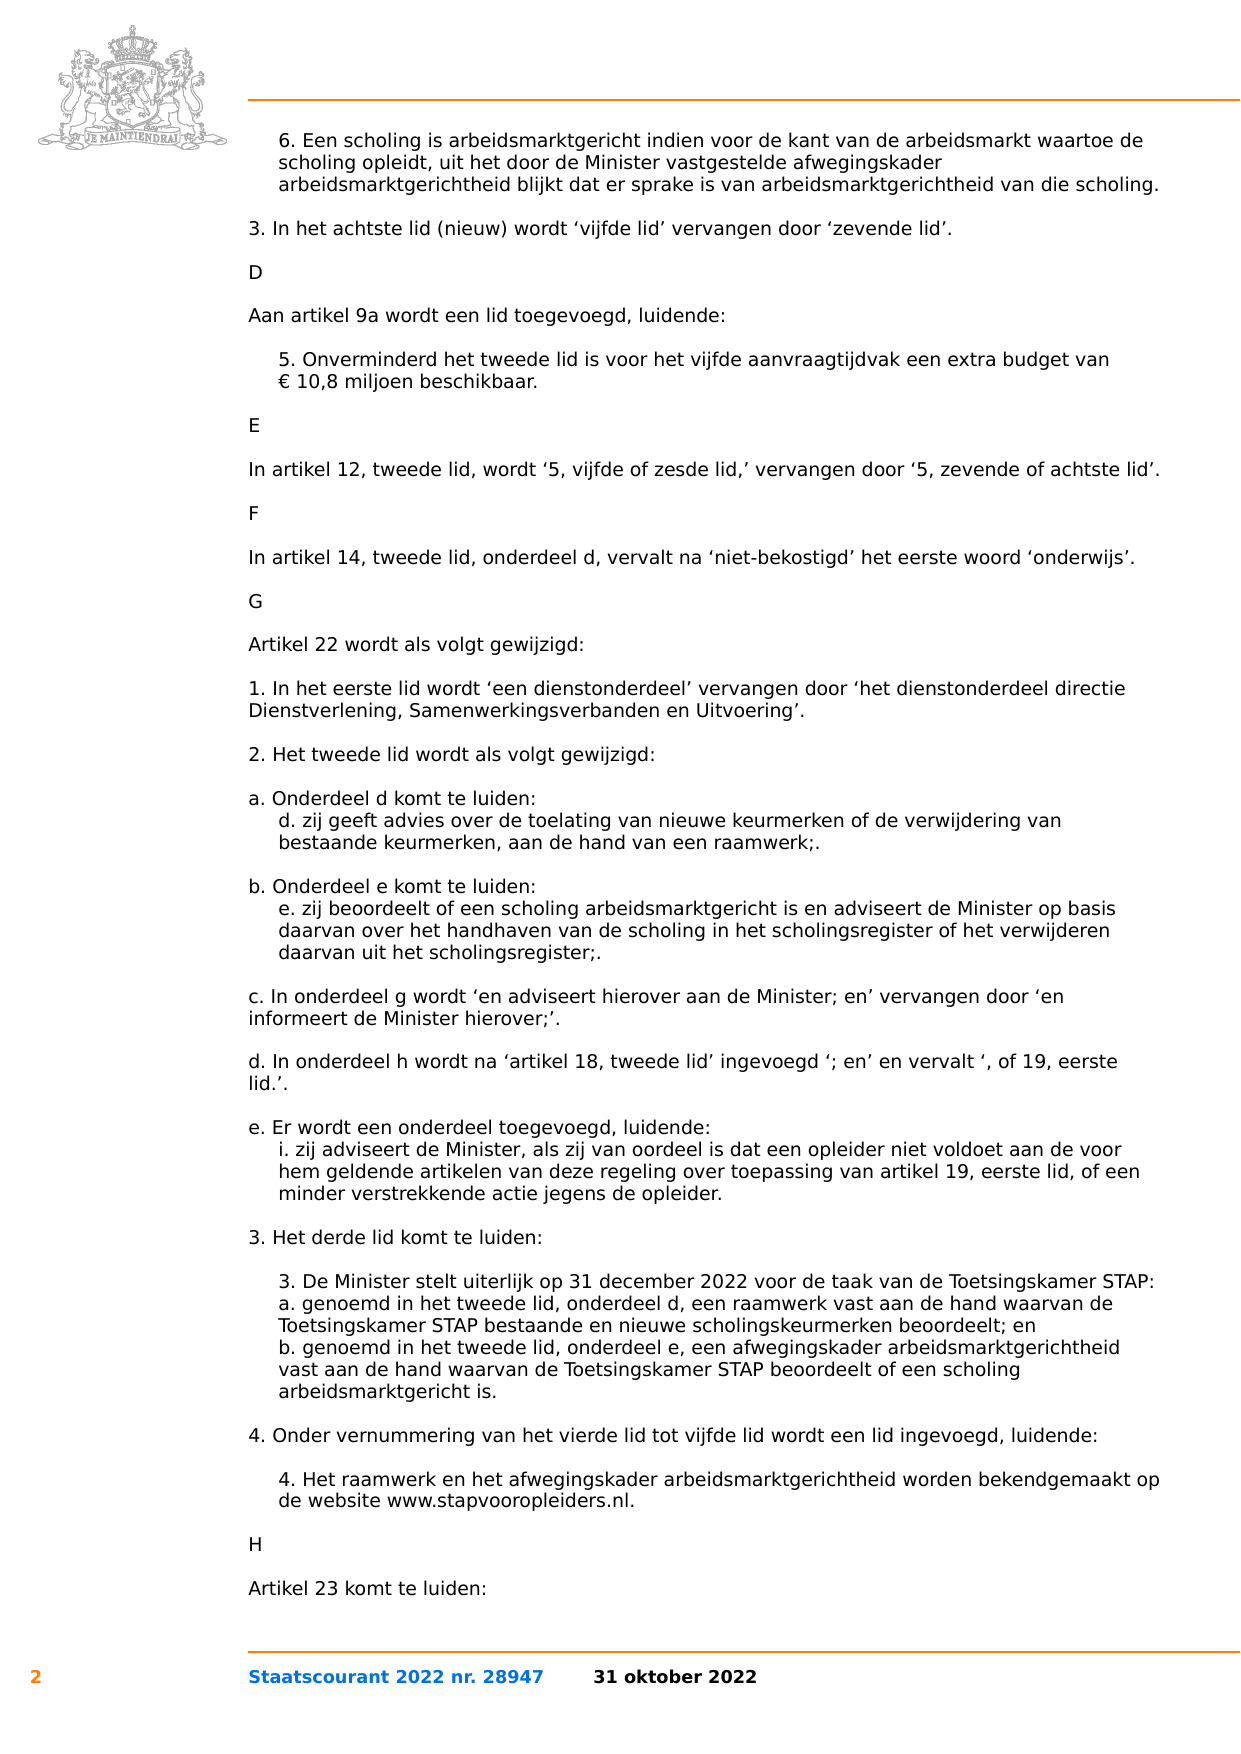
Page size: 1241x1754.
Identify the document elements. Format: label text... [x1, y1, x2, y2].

text d. In onderdeel h wordt na ‘artikel 18, tweede lid’ ingevoegd ‘; en’ en vervalt ‘, of 19, eerste lid.’. [248, 1051, 1163, 1095]
text 3. In het achtste lid (nieuw) wordt ‘vijfde lid’ vervangen door ‘zevende lid’. [248, 218, 1163, 240]
text In artikel 12, tweede lid, wordt ‘5, vijfde of zesde lid,’ vervangen door ‘5, zevende of achtste lid’. [248, 459, 1163, 481]
text e. Er wordt een onderdeel toegevoegd, luidende: [248, 1117, 1163, 1139]
text 3. De Minister stelt uiterlijk op 31 december 2022 voor de taak van de Toetsingskamer STAP: [278, 1271, 1163, 1293]
text a. genoemd in het tweede lid, onderdeel d, een raamwerk vast aan de hand waarvan de Toetsingskamer STAP bestaande en nieuwe scholingskeurmerken beoordeelt; en [278, 1293, 1163, 1337]
text 3. Het derde lid komt te luiden: [248, 1227, 1163, 1249]
text G [248, 591, 1163, 612]
text 1. In het eerste lid wordt ‘een dienstonderdeel’ vervangen door ‘het dienstonderdeel directie Dienstverlening, Samenwerkingsverbanden en Uitvoering’. [248, 678, 1163, 722]
text 4. Het raamwerk en het afwegingskader arbeidsmarktgerichtheid worden bekendgemaakt op de website www.stapvooropleiders.nl. [278, 1468, 1163, 1512]
text F [248, 503, 1163, 525]
text E [248, 415, 1163, 437]
text b. genoemd in het tweede lid, onderdeel e, een afwegingskader arbeidsmarktgerichtheid vast aan de hand waarvan de Toetsingskamer STAP beoordeelt of een scholing arbeidsmarktgericht is. [278, 1337, 1163, 1403]
text Artikel 22 wordt als volgt gewijzigd: [248, 634, 1163, 656]
text e. zij beoordeelt of een scholing arbeidsmarktgericht is en adviseert de Minister op basis daarvan over het handhaven van de scholing in het scholingsregister of het verwijderen daarvan uit het scholingsregister;. [278, 898, 1163, 964]
picture [38, 25, 227, 150]
text D [248, 262, 1163, 283]
text 6. Een scholing is arbeidsmarktgericht indien voor de kant van de arbeidsmarkt waartoe de scholing opleidt, uit het door de Minister vastgestelde afwegingskader arbeidsmarktgerichtheid blijkt dat er sprake is van arbeidsmarktgerichtheid van die scholing. [278, 130, 1163, 196]
text a. Onderdeel d komt te luiden: [248, 788, 1163, 810]
text H [248, 1534, 1163, 1556]
text 4. Onder vernummering van het vierde lid tot vijfde lid wordt een lid ingevoegd, luidende: [248, 1424, 1163, 1447]
text 2. Het tweede lid wordt als volgt gewijzigd: [248, 744, 1163, 766]
text i. zij adviseert de Minister, als zij van oordeel is dat een opleider niet voldoet aan de voor hem geldende artikelen van deze regeling over toepassing van artikel 19, eerste lid, of een minder verstrekkende actie jegens de opleider. [278, 1139, 1163, 1205]
text In artikel 14, tweede lid, onderdeel d, vervalt na ‘niet-bekostigd’ het eerste woord ‘onderwijs’. [248, 547, 1163, 569]
text c. In onderdeel g wordt ‘en adviseert hierover aan de Minister; en’ vervangen door ‘en informeert de Minister hierover;’. [248, 986, 1163, 1029]
text Aan artikel 9a wordt een lid toegevoegd, luidende: [248, 305, 1163, 327]
text Artikel 23 komt te luiden: [248, 1578, 1163, 1600]
text 5. Onverminderd het tweede lid is voor het vijfde aanvraagtijdvak een extra budget van € 10,8 miljoen beschikbaar. [278, 349, 1163, 393]
text d. zij geeft advies over de toelating van nieuwe keurmerken of de verwijdering van bestaande keurmerken, aan de hand van een raamwerk;. [278, 810, 1163, 854]
text b. Onderdeel e komt te luiden: [248, 876, 1163, 898]
